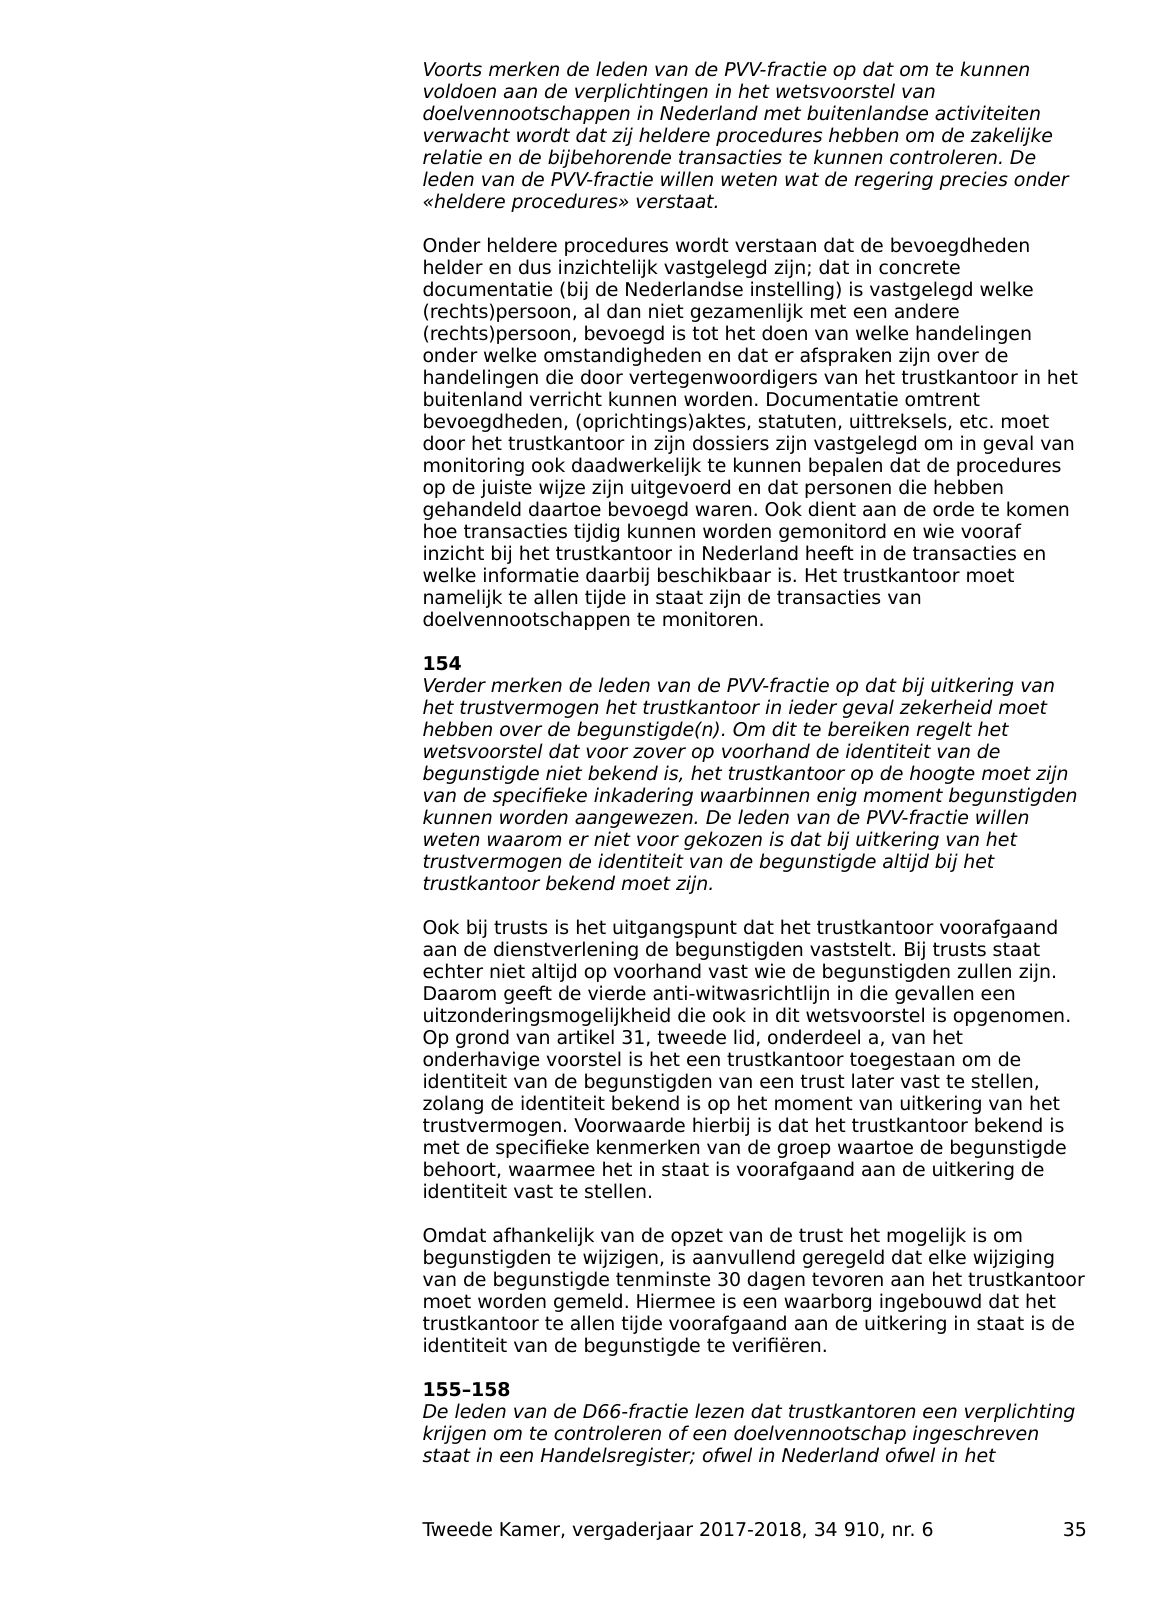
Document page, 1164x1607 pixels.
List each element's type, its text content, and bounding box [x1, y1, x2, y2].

text Verder merken de leden van de PVV-fractie op dat bij uitkering van het trustvermogen het trustkantoor in ieder geval zekerheid moet hebben over de begunstigde(n). Om dit te bereiken regelt het wetsvoorstel dat voor zover op voorhand de identiteit van de begunstigde niet bekend is, het trustkantoor op de hoogte moet zijn van de specifieke inkadering waarbinnen enig moment begunstigden kunnen worden aangewezen. De leden van de PVV-fractie willen weten waarom er niet voor gekozen is dat bij uitkering van het trustvermogen de identiteit van de begunstigde altijd bij het trustkantoor bekend moet zijn. [422, 675, 1087, 895]
text 155–158 [422, 1379, 1087, 1401]
text Ook bij trusts is het uitgangspunt dat het trustkantoor voorafgaand aan de dienstverlening de begunstigden vaststelt. Bij trusts staat echter niet altijd op voorhand vast wie de begunstigden zullen zijn. Daarom geeft de vierde anti-witwasrichtlijn in die gevallen een uitzonderingsmogelijkheid die ook in dit wetsvoorstel is opgenomen. Op grond van artikel 31, tweede lid, onderdeel a, van het onderhavige voorstel is het een trustkantoor toegestaan om de identiteit van de begunstigden van een trust later vast te stellen, zolang de identiteit bekend is op het moment van uitkering van het trustvermogen. Voorwaarde hierbij is dat het trustkantoor bekend is met de specifieke kenmerken van de groep waartoe de begunstigde behoort, waarmee het in staat is voorafgaand aan de uitkering de identiteit vast te stellen. [422, 917, 1087, 1203]
text Voorts merken de leden van de PVV-fractie op dat om te kunnen voldoen aan de verplichtingen in het wetsvoorstel van doelvennootschappen in Nederland met buitenlandse activiteiten verwacht wordt dat zij heldere procedures hebben om de zakelijke relatie en de bijbehorende transacties te kunnen controleren. De leden van de PVV-fractie willen weten wat de regering precies onder «heldere procedures» verstaat. [422, 59, 1087, 213]
text 154 [422, 653, 1087, 675]
text Omdat afhankelijk van de opzet van de trust het mogelijk is om begunstigden te wijzigen, is aanvullend geregeld dat elke wijziging van de begunstigde tenminste 30 dagen tevoren aan het trustkantoor moet worden gemeld. Hiermee is een waarborg ingebouwd dat het trustkantoor te allen tijde voorafgaand aan de uitkering in staat is de identiteit van de begunstigde te verifiëren. [422, 1225, 1087, 1357]
text De leden van de D66-fractie lezen dat trustkantoren een verplichting krijgen om te controleren of een doelvennootschap ingeschreven staat in een Handelsregister; ofwel in Nederland ofwel in het [422, 1401, 1087, 1467]
text Onder heldere procedures wordt verstaan dat de bevoegdheden helder en dus inzichtelijk vastgelegd zijn; dat in concrete documentatie (bij de Nederlandse instelling) is vastgelegd welke (rechts)persoon, al dan niet gezamenlijk met een andere (rechts)persoon, bevoegd is tot het doen van welke handelingen onder welke omstandigheden en dat er afspraken zijn over de handelingen die door vertegenwoordigers van het trustkantoor in het buitenland verricht kunnen worden. Documentatie omtrent bevoegdheden, (oprichtings)aktes, statuten, uittreksels, etc. moet door het trustkantoor in zijn dossiers zijn vastgelegd om in geval van monitoring ook daadwerkelijk te kunnen bepalen dat de procedures op de juiste wijze zijn uitgevoerd en dat personen die hebben gehandeld daartoe bevoegd waren. Ook dient aan de orde te komen hoe transacties tijdig kunnen worden gemonitord en wie vooraf inzicht bij het trustkantoor in Nederland heeft in de transacties en welke informatie daarbij beschikbaar is. Het trustkantoor moet namelijk te allen tijde in staat zijn de transacties van doelvennootschappen te monitoren. [422, 235, 1087, 631]
